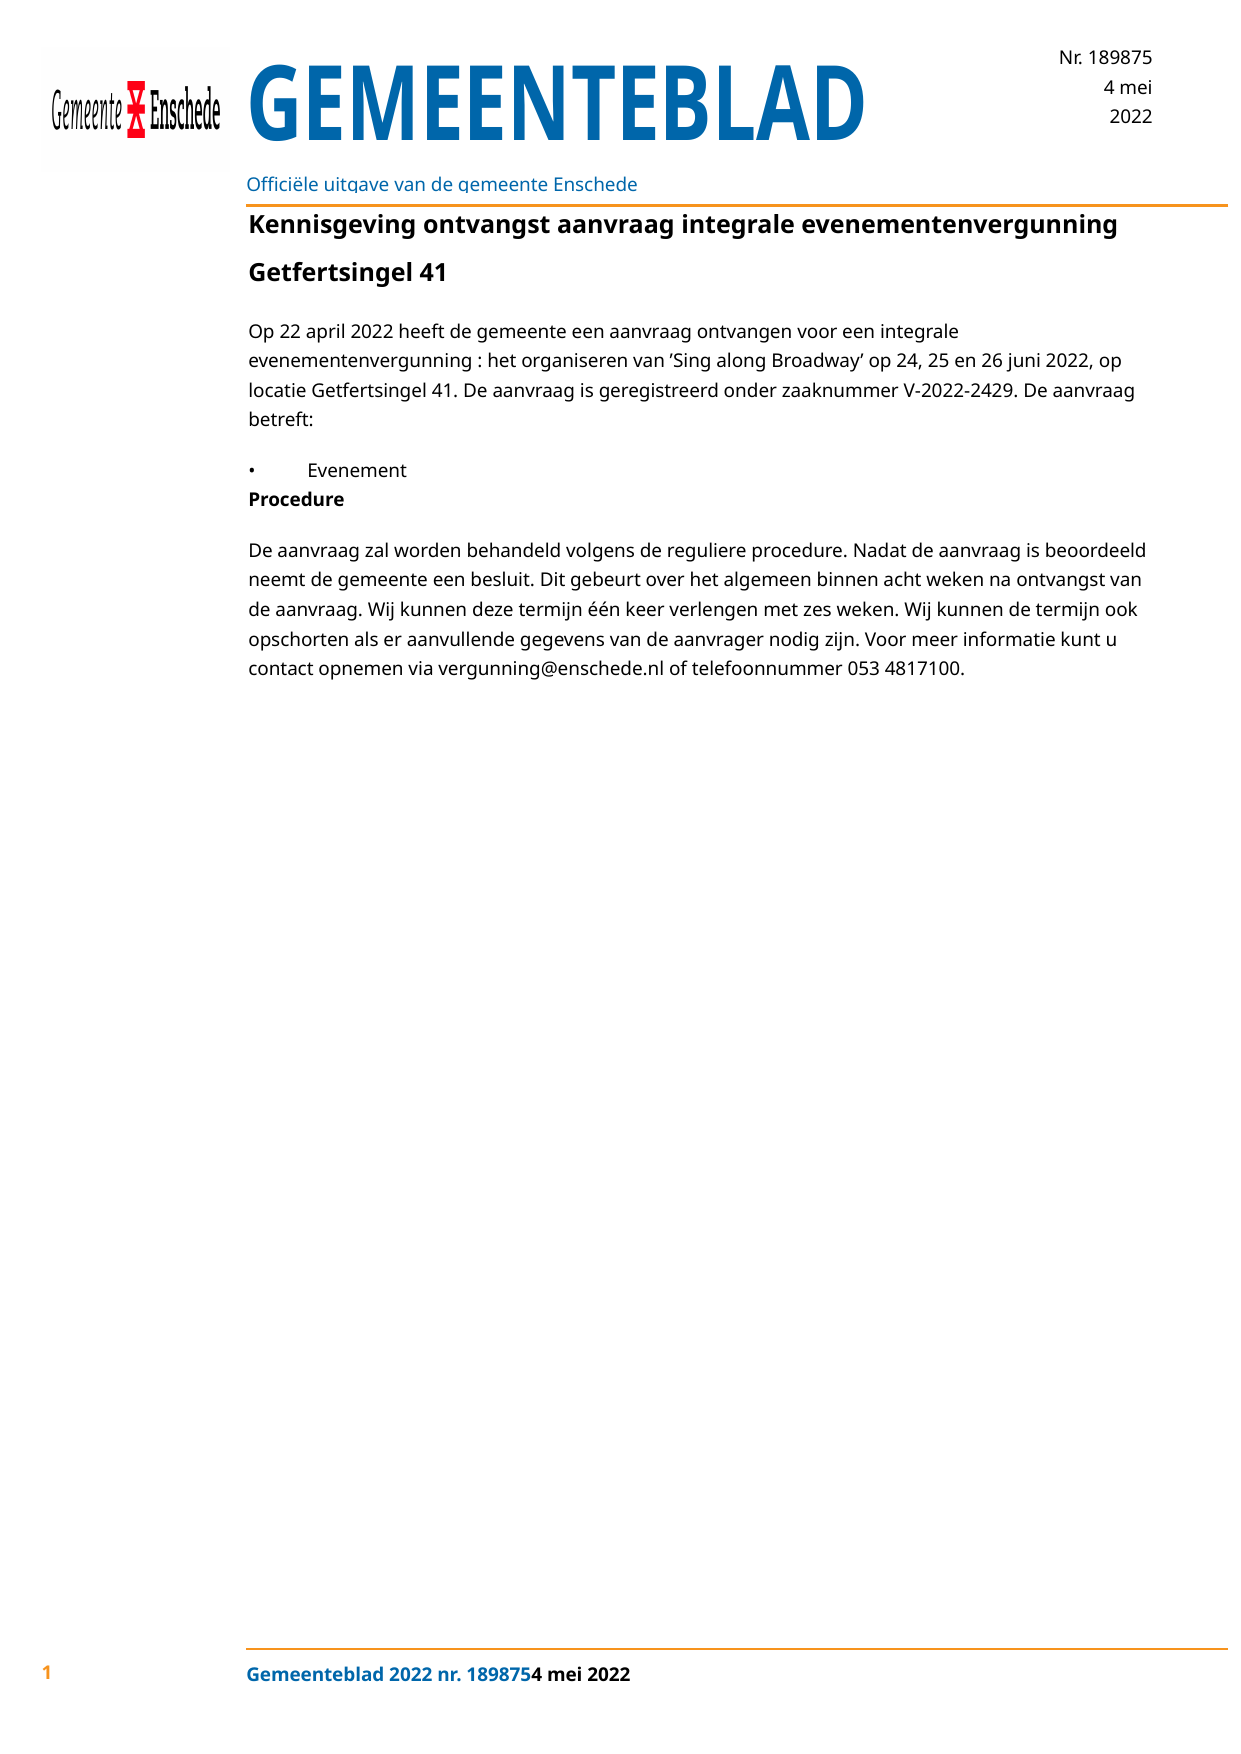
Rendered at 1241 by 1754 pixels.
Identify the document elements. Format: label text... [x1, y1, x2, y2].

text Kennisgeving ontvangst aanvraag integrale evenementenvergunning Getfertsingel 41 [248, 207, 1152, 288]
list Evenement [248, 457, 1152, 483]
picture [41, 47, 231, 172]
text De aanvraag zal worden behandeld volgens de reguliere procedure. Nadat de aanvraag is beoordeeld neemt de gemeente een besluit. Dit gebeurt over het algemeen binnen acht weken na ontvangst van de aanvraag. Wij kunnen deze termijn één keer verlengen met zes weken. Wij kunnen de termijn ook opschorten als er aanvullende gegevens van de aanvrager nodig zijn. Voor meer informatie kunt u contact opnemen via vergunning@enschede.nl of telefoonnummer 053 4817100. [248, 537, 1152, 681]
text Procedure [248, 487, 1152, 512]
text Op 22 april 2022 heeft de gemeente een aanvraag ontvangen voor een integrale evenementenvergunning : het organiseren van ’Sing along Broadway’ op 24, 25 en 26 juni 2022, op locatie Getfertsingel 41. De aanvraag is geregistreerd onder zaaknummer V-2022-2429. De aanvraag betreft: [248, 318, 1152, 432]
